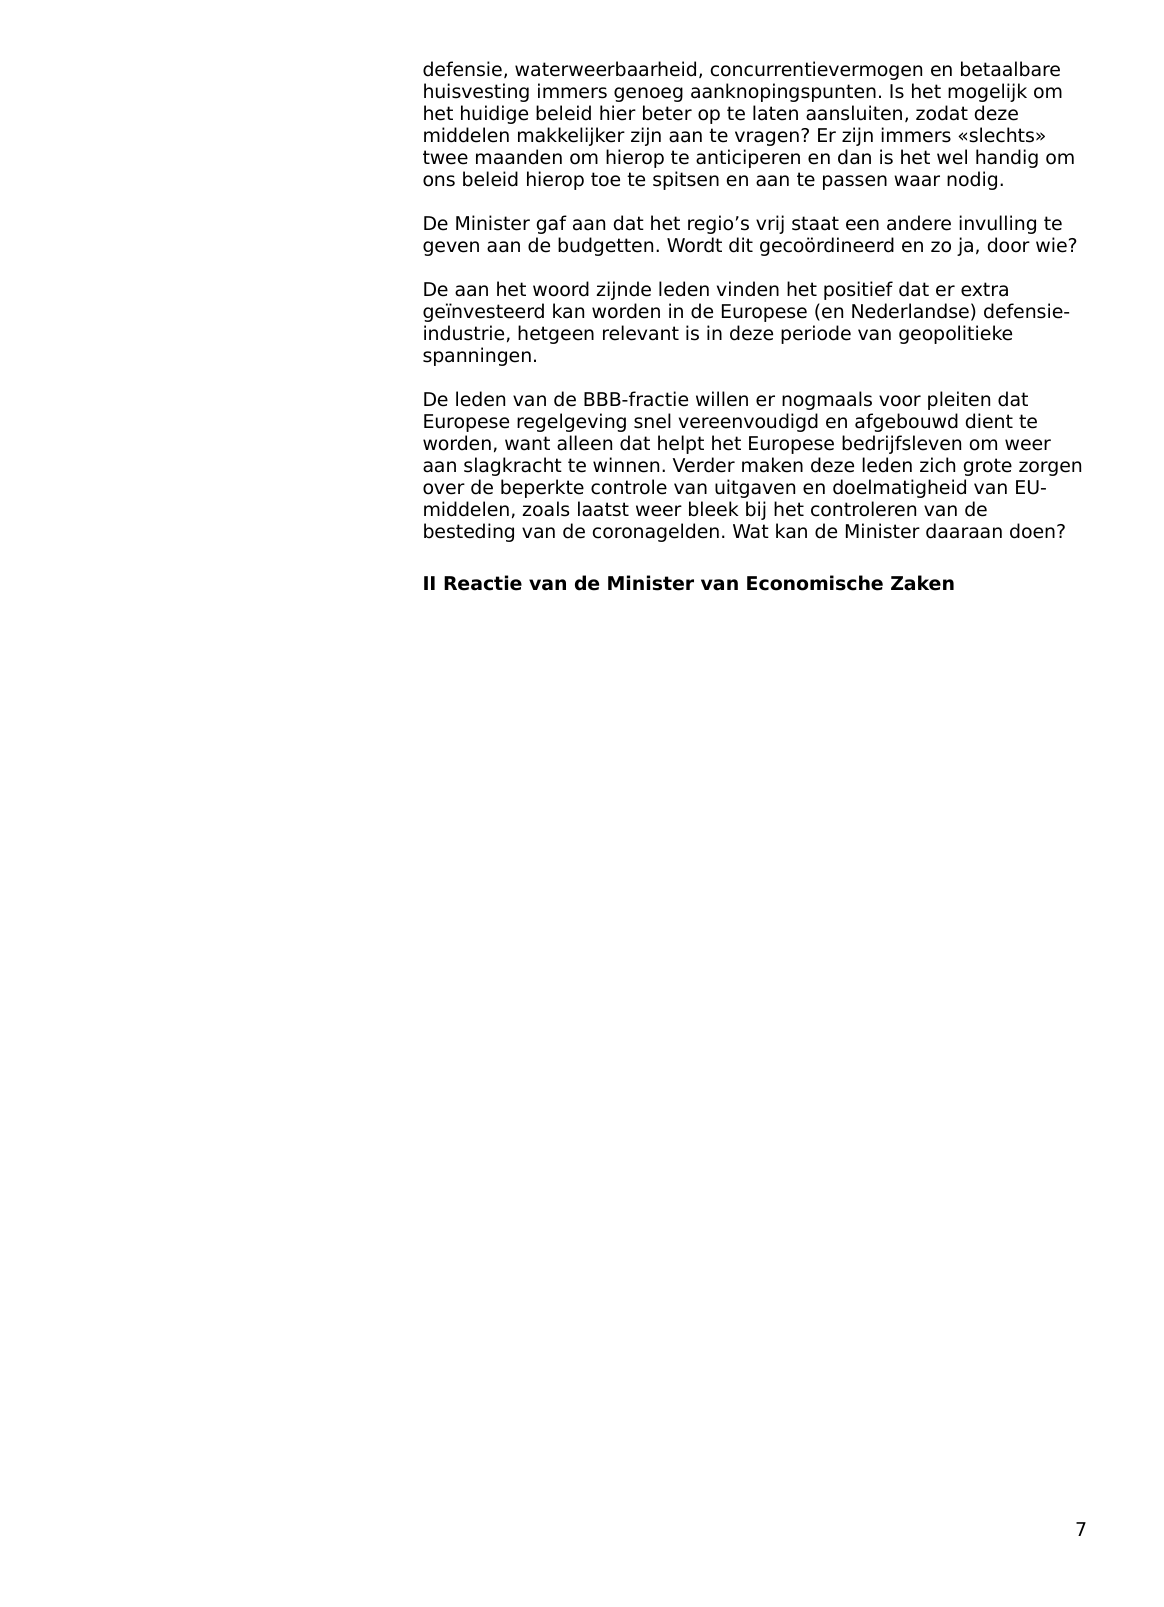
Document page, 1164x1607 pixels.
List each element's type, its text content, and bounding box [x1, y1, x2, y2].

text defensie, waterweerbaarheid, concurrentievermogen en betaalbare huisvesting immers genoeg aanknopingspunten. Is het mogelijk om het huidige beleid hier beter op te laten aansluiten, zodat deze middelen makkelijker zijn aan te vragen? Er zijn immers «slechts» twee maanden om hierop te anticiperen en dan is het wel handig om ons beleid hierop toe te spitsen en aan te passen waar nodig. [422, 59, 1087, 191]
text De aan het woord zijnde leden vinden het positief dat er extra geïnvesteerd kan worden in de Europese (en Nederlandse) defensie-industrie, hetgeen relevant is in deze periode van geopolitieke spanningen. [422, 279, 1087, 367]
text De Minister gaf aan dat het regio’s vrij staat een andere invulling te geven aan de budgetten. Wordt dit gecoördineerd en zo ja, door wie? [422, 213, 1087, 257]
subtitle II Reactie van de Minister van Economische Zaken [422, 573, 1087, 595]
text De leden van de BBB-fractie willen er nogmaals voor pleiten dat Europese regelgeving snel vereenvoudigd en afgebouwd dient te worden, want alleen dat helpt het Europese bedrijfsleven om weer aan slagkracht te winnen. Verder maken deze leden zich grote zorgen over de beperkte controle van uitgaven en doelmatigheid van EU-middelen, zoals laatst weer bleek bij het controleren van de besteding van de coronagelden. Wat kan de Minister daaraan doen? [422, 389, 1087, 543]
